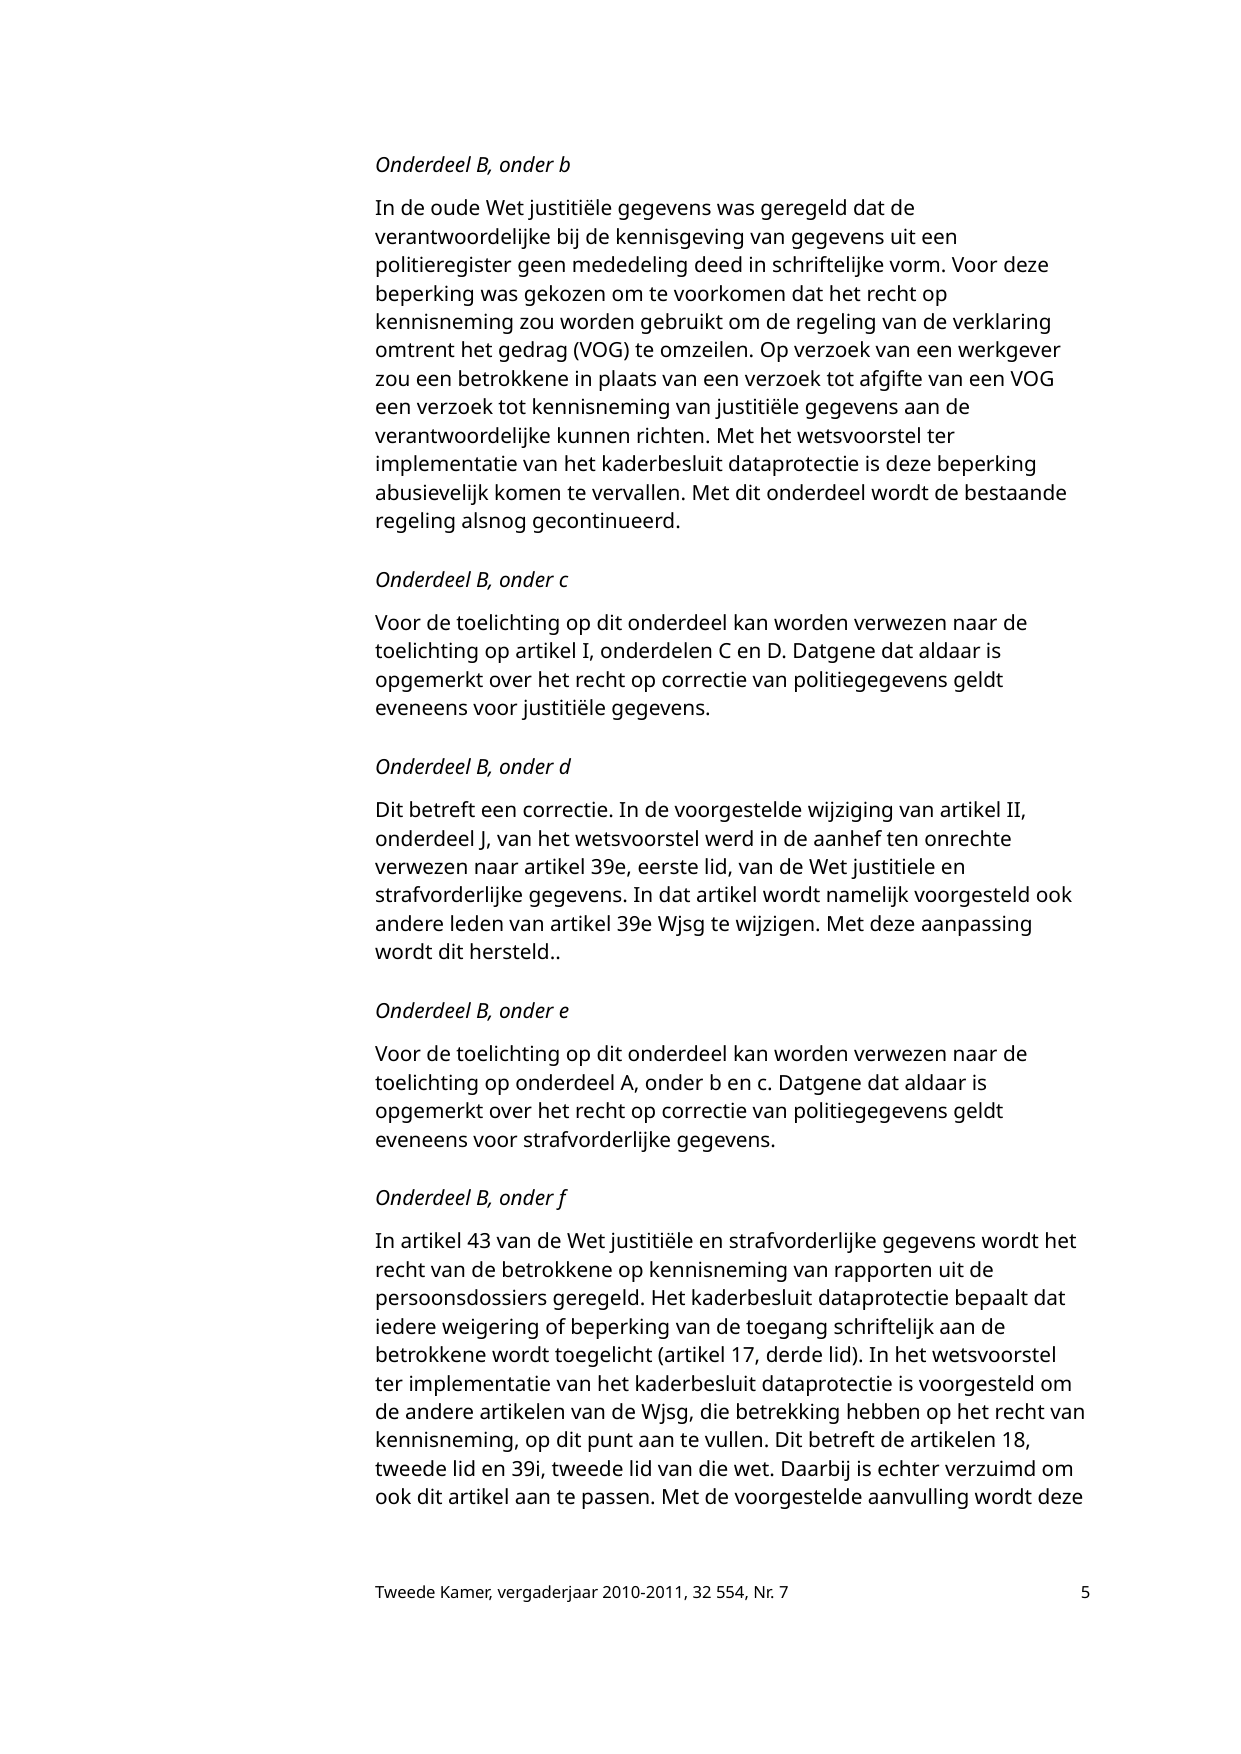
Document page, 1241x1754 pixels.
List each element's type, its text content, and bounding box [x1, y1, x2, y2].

text In de oude Wet justitiële gegevens was geregeld dat de verantwoordelijke bij de kennisgeving van gegevens uit een politieregister geen mededeling deed in schriftelijke vorm. Voor deze beperking was gekozen om te voorkomen dat het recht op kennisneming zou worden gebruikt om de regeling van de verklaring omtrent het gedrag (VOG) te omzeilen. Op verzoek van een werkgever zou een betrokkene in plaats van een verzoek tot afgifte van een VOG een verzoek tot kennisneming van justitiële gegevens aan de verantwoordelijke kunnen richten. Met het wetsvoorstel ter implementatie van het kaderbesluit dataprotectie is deze beperking abusievelijk komen te vervallen. Met dit onderdeel wordt de bestaande regeling alsnog gecontinueerd. [375, 193, 1090, 535]
text Onderdeel B, onder c [375, 565, 1090, 593]
text Dit betreft een correctie. In de voorgestelde wijziging van artikel II, onderdeel J, van het wetsvoorstel werd in de aanhef ten onrechte verwezen naar artikel 39e, eerste lid, van de Wet justitiele en strafvorderlijke gegevens. In dat artikel wordt namelijk voorgesteld ook andere leden van artikel 39e Wjsg te wijzigen. Met deze aanpassing wordt dit hersteld.. [375, 795, 1090, 966]
text Onderdeel B, onder e [375, 996, 1090, 1024]
text In artikel 43 van de Wet justitiële en strafvorderlijke gegevens wordt het recht van de betrokkene op kennisneming van rapporten uit de persoonsdossiers geregeld. Het kaderbesluit dataprotectie bepaalt dat iedere weigering of beperking van de toegang schriftelijk aan de betrokkene wordt toegelicht (artikel 17, derde lid). In het wetsvoorstel ter implementatie van het kaderbesluit dataprotectie is voorgesteld om de andere artikelen van de Wjsg, die betrekking hebben op het recht van kennisneming, op dit punt aan te vullen. Dit betreft de artikelen 18, tweede lid en 39i, tweede lid van die wet. Daarbij is echter verzuimd om ook dit artikel aan te passen. Met de voorgestelde aanvulling wordt deze [375, 1227, 1090, 1511]
text Voor de toelichting op dit onderdeel kan worden verwezen naar de toelichting op artikel I, onderdelen C en D. Datgene dat aldaar is opgemerkt over het recht op correctie van politiegegevens geldt eveneens voor justitiële gegevens. [375, 608, 1090, 722]
text Onderdeel B, onder b [375, 150, 1090, 178]
text Voor de toelichting op dit onderdeel kan worden verwezen naar de toelichting op onderdeel A, onder b en c. Datgene dat aldaar is opgemerkt over het recht op correctie van politiegegevens geldt eveneens voor strafvorderlijke gegevens. [375, 1039, 1090, 1153]
text Onderdeel B, onder f [375, 1183, 1090, 1212]
text Onderdeel B, onder d [375, 752, 1090, 780]
